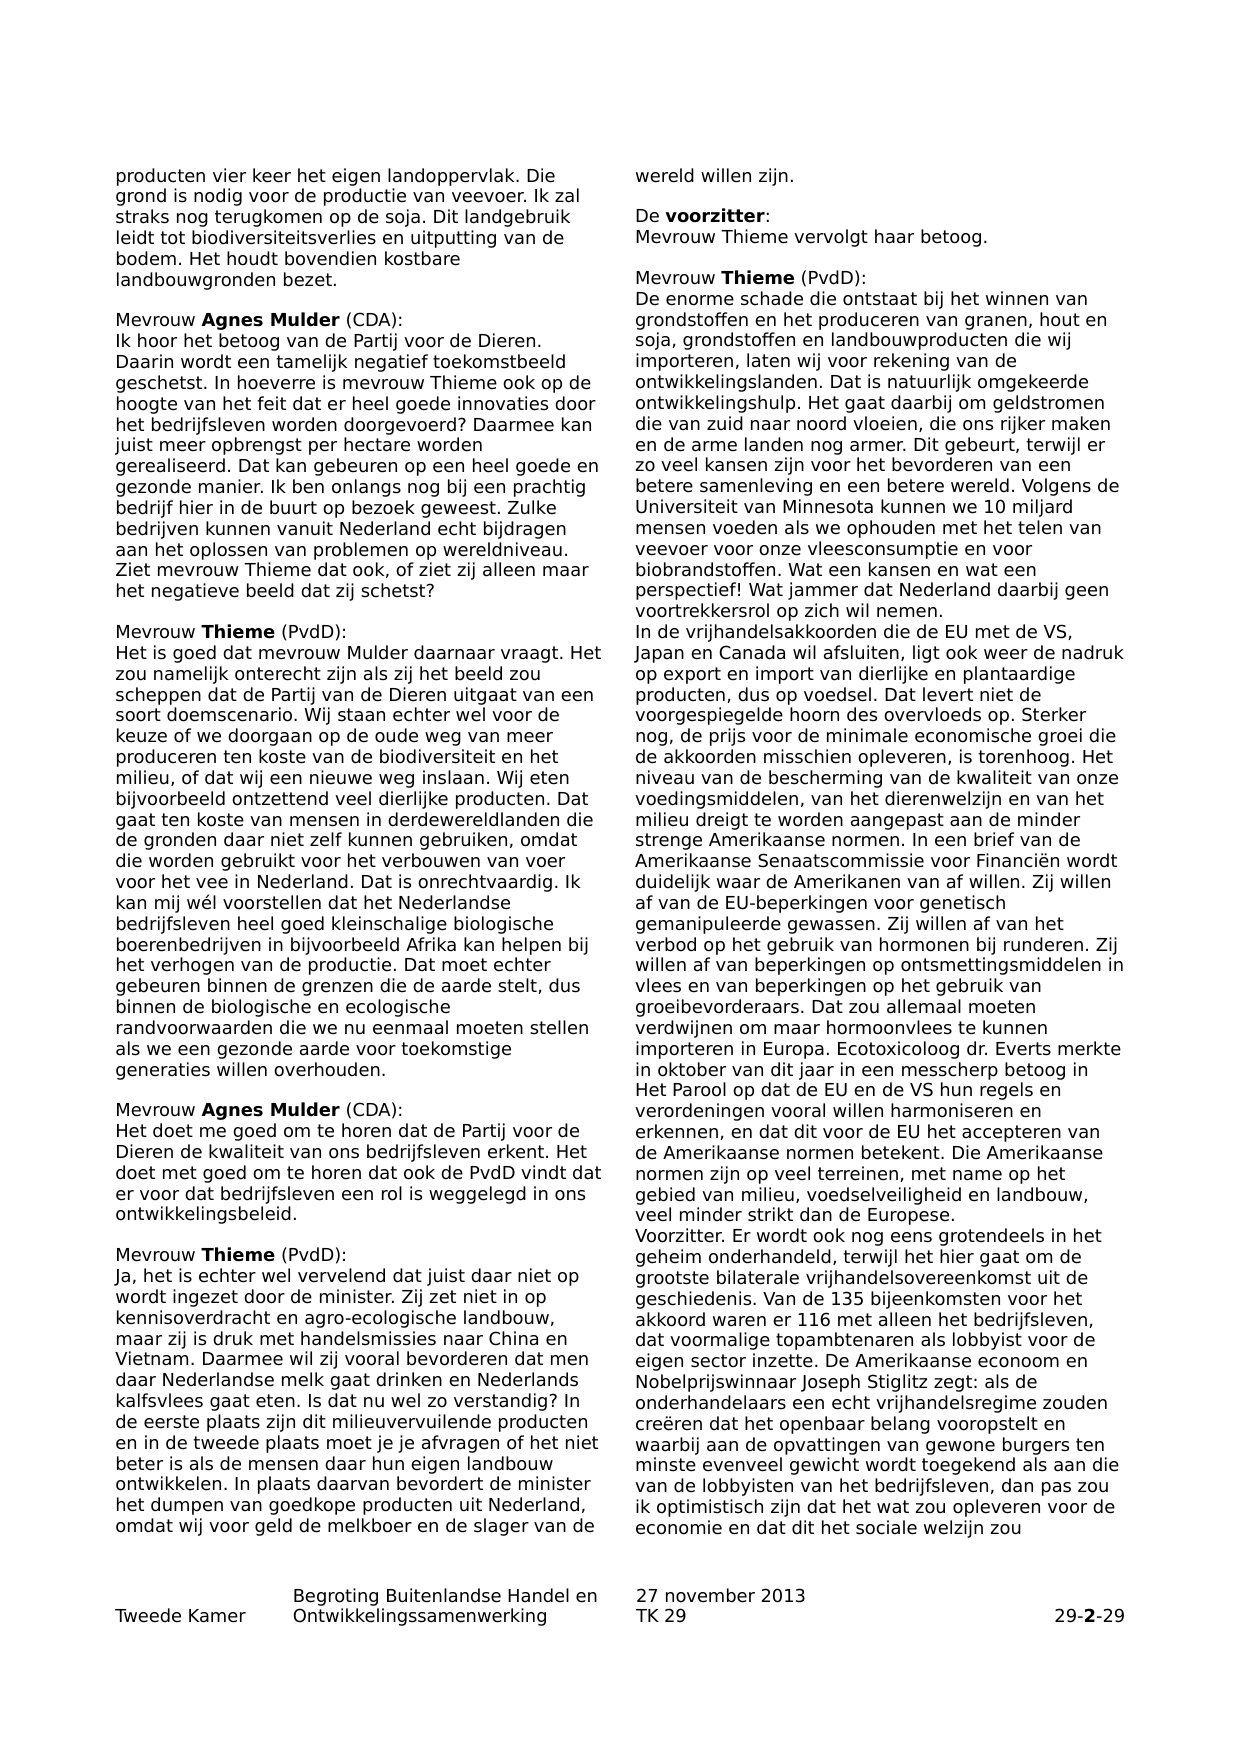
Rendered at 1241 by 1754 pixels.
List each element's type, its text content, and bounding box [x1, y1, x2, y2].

text producten vier keer het eigen landoppervlak. Die grond is nodig voor de productie van veevoer. Ik zal straks nog terugkomen op de soja. Dit landgebruik leidt tot biodiversiteitsverlies en uitputting van de bodem. Het houdt bovendien kostbare landbouwgronden bezet. [115, 165, 605, 290]
text Mevrouw Agnes Mulder (CDA): [115, 1100, 605, 1121]
text Ik hoor het betoog van de Partij voor de Dieren. Daarin wordt een tamelijk negatief toekomstbeeld geschetst. In hoeverre is mevrouw Thieme ook op de hoogte van het feit dat er heel goede innovaties door het bedrijfsleven worden doorgevoerd? Daarmee kan juist meer opbrengst per hectare worden gerealiseerd. Dat kan gebeuren op een heel goede en gezonde manier. Ik ben onlangs nog bij een prachtig bedrijf hier in de buurt op bezoek geweest. Zulke bedrijven kunnen vanuit Nederland echt bijdragen aan het oplossen van problemen op wereldniveau. Ziet mevrouw Thieme dat ook, of ziet zij alleen maar het negatieve beeld dat zij schetst? [115, 331, 605, 602]
text In de vrijhandelsakkoorden die de EU met de VS, Japan en Canada wil afsluiten, ligt ook weer de nadruk op export en import van dierlijke en plantaardige producten, dus op voedsel. Dat levert niet de voorgespiegelde hoorn des overvloeds op. Sterker nog, de prijs voor de minimale economische groei die de akkoorden misschien opleveren, is torenhoog. Het niveau van de bescherming van de kwaliteit van onze voedingsmiddelen, van het dierenwelzijn en van het milieu dreigt te worden aangepast aan de minder strenge Amerikaanse normen. In een brief van de Amerikaanse Senaatscommissie voor Financiën wordt duidelijk waar de Amerikanen van af willen. Zij willen af van de EU-beperkingen voor genetisch gemanipuleerde gewassen. Zij willen af van het verbod op het gebruik van hormonen bij runderen. Zij willen af van beperkingen op ontsmettingsmiddelen in vlees en van beperkingen op het gebruik van groeibevorderaars. Dat zou allemaal moeten verdwijnen om maar hormoonvlees te kunnen importeren in Europa. Ecotoxicoloog dr. Everts merkte in oktober van dit jaar in een messcherp betoog in Het Parool op dat de EU en de VS hun regels en verordeningen vooral willen harmoniseren en erkennen, en dat dit voor de EU het accepteren van de Amerikaanse normen betekent. Die Amerikaanse normen zijn op veel terreinen, met name op het gebied van milieu, voedselveiligheid en landbouw, veel minder strikt dan de Europese. [635, 622, 1125, 1226]
text Ja, het is echter wel vervelend dat juist daar niet op wordt ingezet door de minister. Zij zet niet in op kennisoverdracht en agro-ecologische landbouw, maar zij is druk met handelsmissies naar China en Vietnam. Daarmee wil zij vooral bevorderen dat men daar Nederlandse melk gaat drinken en Nederlands kalfsvlees gaat eten. Is dat nu wel zo verstandig? In de eerste plaats zijn dit milieuvervuilende producten en in de tweede plaats moet je je afvragen of het niet beter is als de mensen daar hun eigen landbouw ontwikkelen. In plaats daarvan bevordert de minister het dumpen van goedkope producten uit Nederland, omdat wij voor geld de melkboer en de slager van de [115, 1266, 605, 1537]
text Mevrouw Thieme (PvdD): [635, 268, 1125, 288]
text De voorzitter: [635, 206, 1125, 227]
text Mevrouw Thieme vervolgt haar betoog. [635, 227, 1125, 248]
text Mevrouw Agnes Mulder (CDA): [115, 310, 605, 331]
text Mevrouw Thieme (PvdD): [115, 622, 605, 643]
text Het is goed dat mevrouw Mulder daarnaar vraagt. Het zou namelijk onterecht zijn als zij het beeld zou scheppen dat de Partij van de Dieren uitgaat van een soort doemscenario. Wij staan echter wel voor de keuze of we doorgaan op de oude weg van meer produceren ten koste van de biodiversiteit en het milieu, of dat wij een nieuwe weg inslaan. Wij eten bijvoorbeeld ontzettend veel dierlijke producten. Dat gaat ten koste van mensen in derdewereldlanden die de gronden daar niet zelf kunnen gebruiken, omdat die worden gebruikt voor het verbouwen van voer voor het vee in Nederland. Dat is onrechtvaardig. Ik kan mij wél voorstellen dat het Nederlandse bedrijfsleven heel goed kleinschalige biologische boerenbedrijven in bijvoorbeeld Afrika kan helpen bij het verhogen van de productie. Dat moet echter gebeuren binnen de grenzen die de aarde stelt, dus binnen de biologische en ecologische randvoorwaarden die we nu eenmaal moeten stellen als we een gezonde aarde voor toekomstige generaties willen overhouden. [115, 643, 605, 1080]
text wereld willen zijn. [635, 165, 1125, 186]
text Mevrouw Thieme (PvdD): [115, 1245, 605, 1266]
text Voorzitter. Er wordt ook nog eens grotendeels in het geheim onderhandeld, terwijl het hier gaat om de grootste bilaterale vrijhandelsovereenkomst uit de geschiedenis. Van de 135 bijeenkomsten voor het akkoord waren er 116 met alleen het bedrijfsleven, dat voormalige topambtenaren als lobbyist voor de eigen sector inzette. De Amerikaanse econoom en Nobelprijswinnaar Joseph Stiglitz zegt: als de onderhandelaars een echt vrijhandelsregime zouden creëren dat het openbaar belang vooropstelt en waarbij aan de opvattingen van gewone burgers ten minste evenveel gewicht wordt toegekend als aan die van de lobbyisten van het bedrijfsleven, dan pas zou ik optimistisch zijn dat het wat zou opleveren voor de economie en dat dit het sociale welzijn zou [635, 1226, 1125, 1538]
text Het doet me goed om te horen dat de Partij voor de Dieren de kwaliteit van ons bedrijfsleven erkent. Het doet met goed om te horen dat ook de PvdD vindt dat er voor dat bedrijfsleven een rol is weggelegd in ons ontwikkelingsbeleid. [115, 1121, 605, 1225]
text De enorme schade die ontstaat bij het winnen van grondstoffen en het produceren van granen, hout en soja, grondstoffen en landbouwproducten die wij importeren, laten wij voor rekening van de ontwikkelingslanden. Dat is natuurlijk omgekeerde ontwikkelingshulp. Het gaat daarbij om geldstromen die van zuid naar noord vloeien, die ons rijker maken en de arme landen nog armer. Dit gebeurt, terwijl er zo veel kansen zijn voor het bevorderen van een betere samenleving en een betere wereld. Volgens de Universiteit van Minnesota kunnen we 10 miljard mensen voeden als we ophouden met het telen van veevoer voor onze vleesconsumptie en voor biobrandstoffen. Wat een kansen en wat een perspectief! Wat jammer dat Nederland daarbij geen voortrekkersrol op zich wil nemen. [635, 288, 1125, 622]
